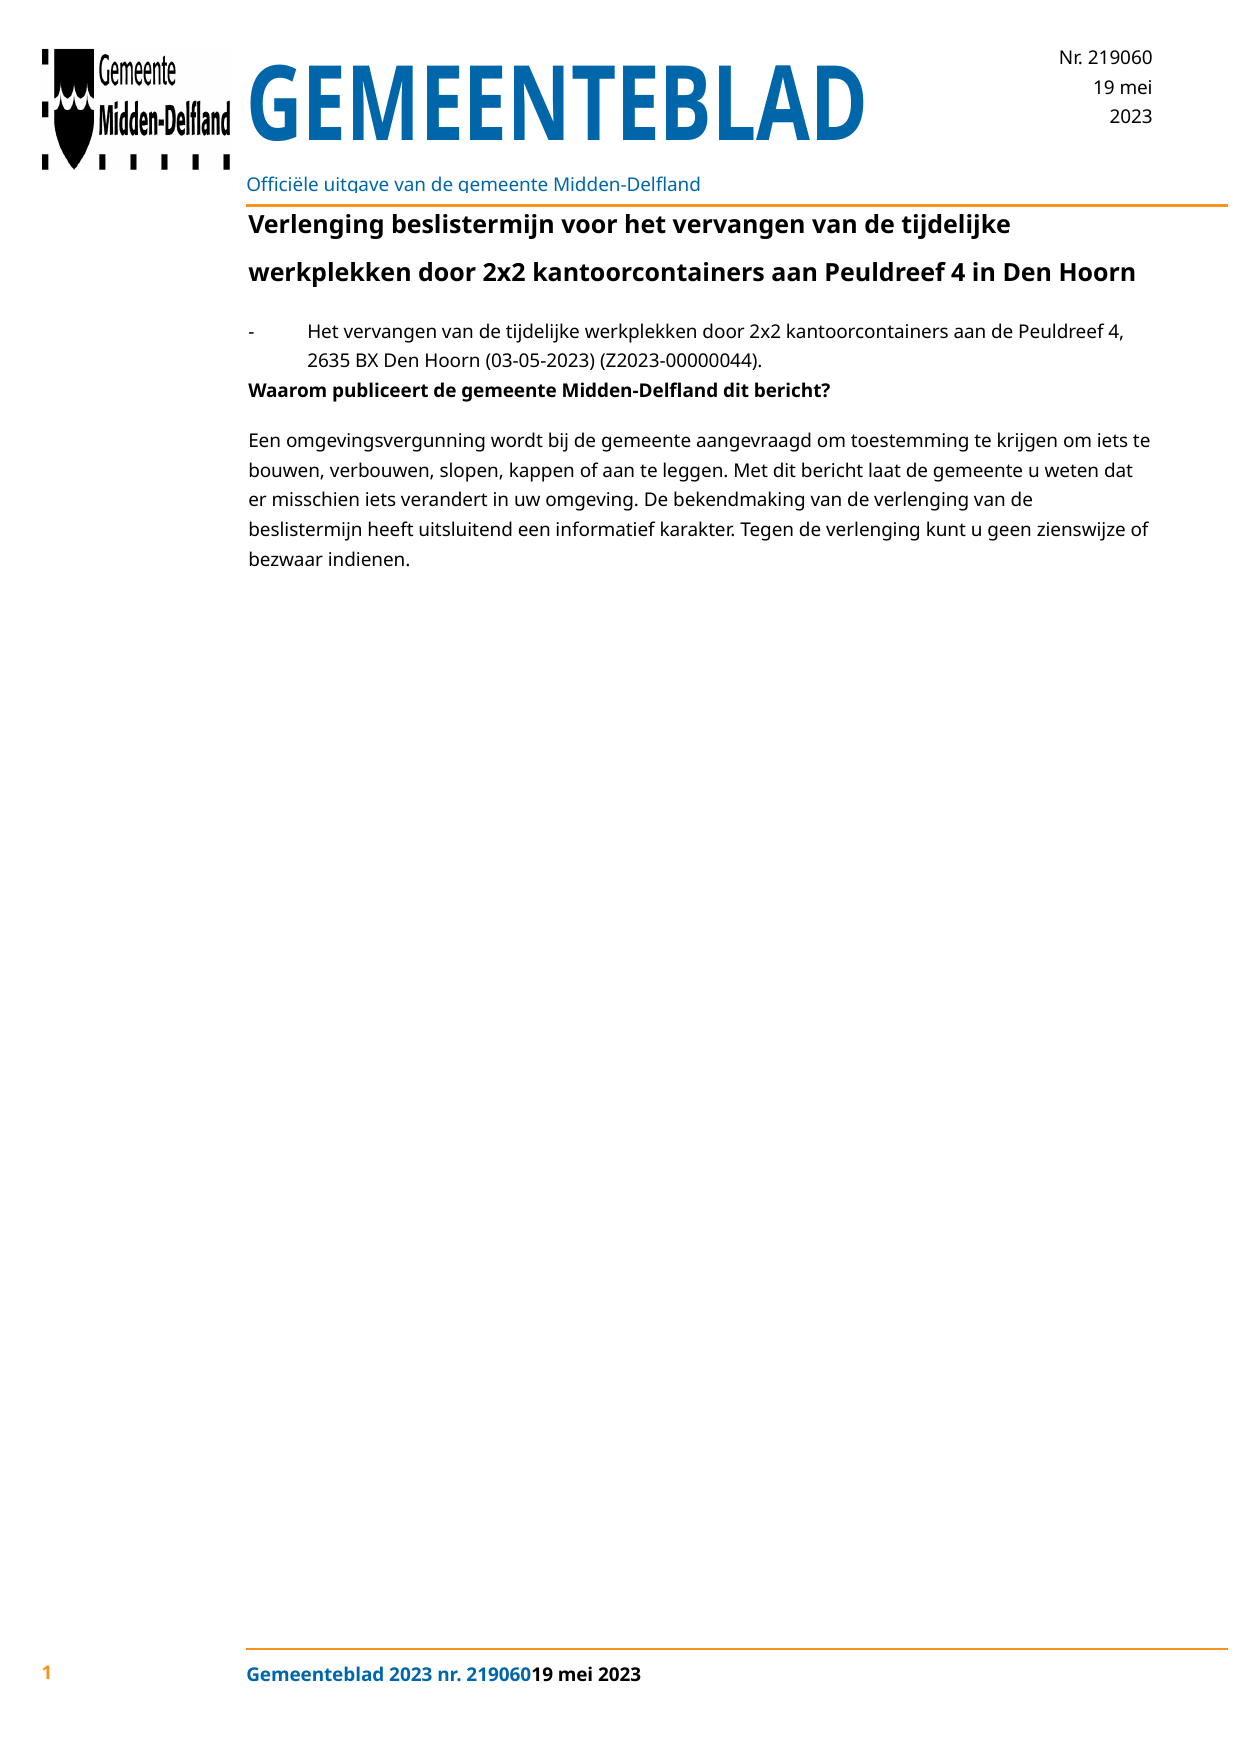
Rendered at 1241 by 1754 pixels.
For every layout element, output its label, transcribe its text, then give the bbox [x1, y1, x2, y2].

text Waarom publiceert de gemeente Midden-Delfland dit bericht? [248, 377, 1152, 403]
picture [41, 47, 231, 172]
text Verlenging beslistermijn voor het vervangen van de tijdelijke werkplekken door 2x2 kantoorcontainers aan Peuldreef 4 in Den Hoorn [248, 207, 1152, 288]
text Een omgevingsvergunning wordt bij de gemeente aangevraagd om toestemming te krijgen om iets te bouwen, verbouwen, slopen, kappen of aan te leggen. Met dit bericht laat de gemeente u weten dat er misschien iets verandert in uw omgeving. De bekendmaking van de verlenging van de beslistermijn heeft uitsluitend een informatief karakter. Tegen de verlenging kunt u geen zienswijze of bezwaar indienen. [248, 427, 1152, 572]
list Het vervangen van de tijdelijke werkplekken door 2x2 kantoorcontainers aan de Peuldreef 4, 2635 BX Den Hoorn (03-05-2023) (Z2023-00000044). [248, 318, 1152, 373]
